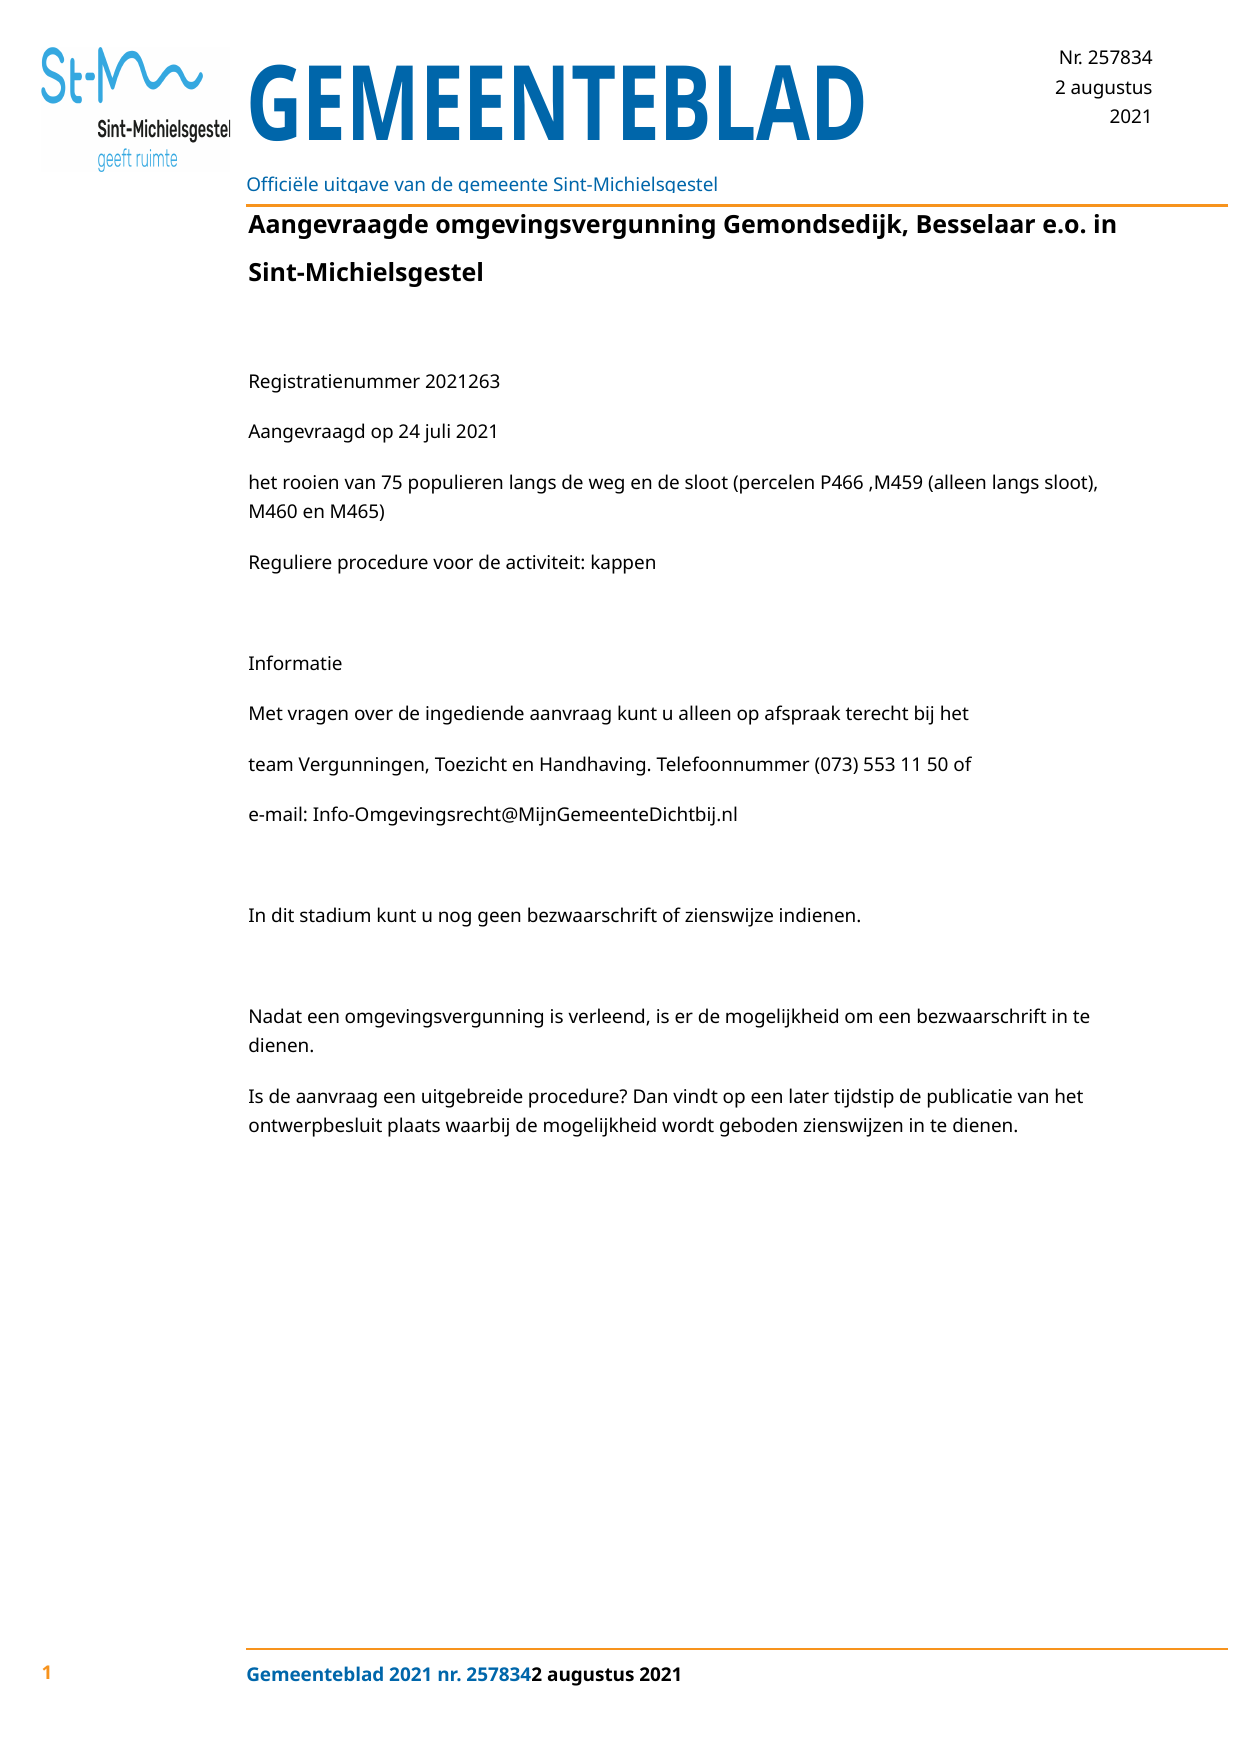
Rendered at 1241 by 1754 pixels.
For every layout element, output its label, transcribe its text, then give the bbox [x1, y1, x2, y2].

text Registratienummer 2021263 [248, 368, 1152, 394]
text Nadat een omgevingsvergunning is verleend, is er de mogelijkheid om een bezwaarschrift in te dienen. [248, 1003, 1152, 1058]
text Aangevraagd op 24 juli 2021 [248, 419, 1152, 444]
text team Vergunningen, Toezicht en Handhaving. Telefoonnummer (073) 553 11 50 of [248, 751, 1152, 777]
text Informatie [248, 650, 1152, 676]
text Met vragen over de ingediende aanvraag kunt u alleen op afspraak terecht bij het [248, 700, 1152, 726]
text Is de aanvraag een uitgebreide procedure? Dan vindt op een later tijdstip de publicatie van het ontwerpbesluit plaats waarbij de mogelijkheid wordt geboden zienswijzen in te dienen. [248, 1083, 1152, 1138]
text het rooien van 75 populieren langs de weg en de sloot (percelen P466 ,M459 (alleen langs sloot), M460 en M465) [248, 469, 1152, 524]
text Reguliere procedure voor de activiteit: kappen [248, 549, 1152, 575]
picture [41, 47, 231, 172]
text e-mail: Info-Omgevingsrecht@MijnGemeenteDichtbij.nl [248, 801, 1152, 827]
text Aangevraagde omgevingsvergunning Gemondsedijk, Besselaar e.o. in Sint-Michielsgestel [248, 207, 1152, 288]
text In dit stadium kunt u nog geen bezwaarschrift of zienswijze indienen. [248, 902, 1152, 928]
